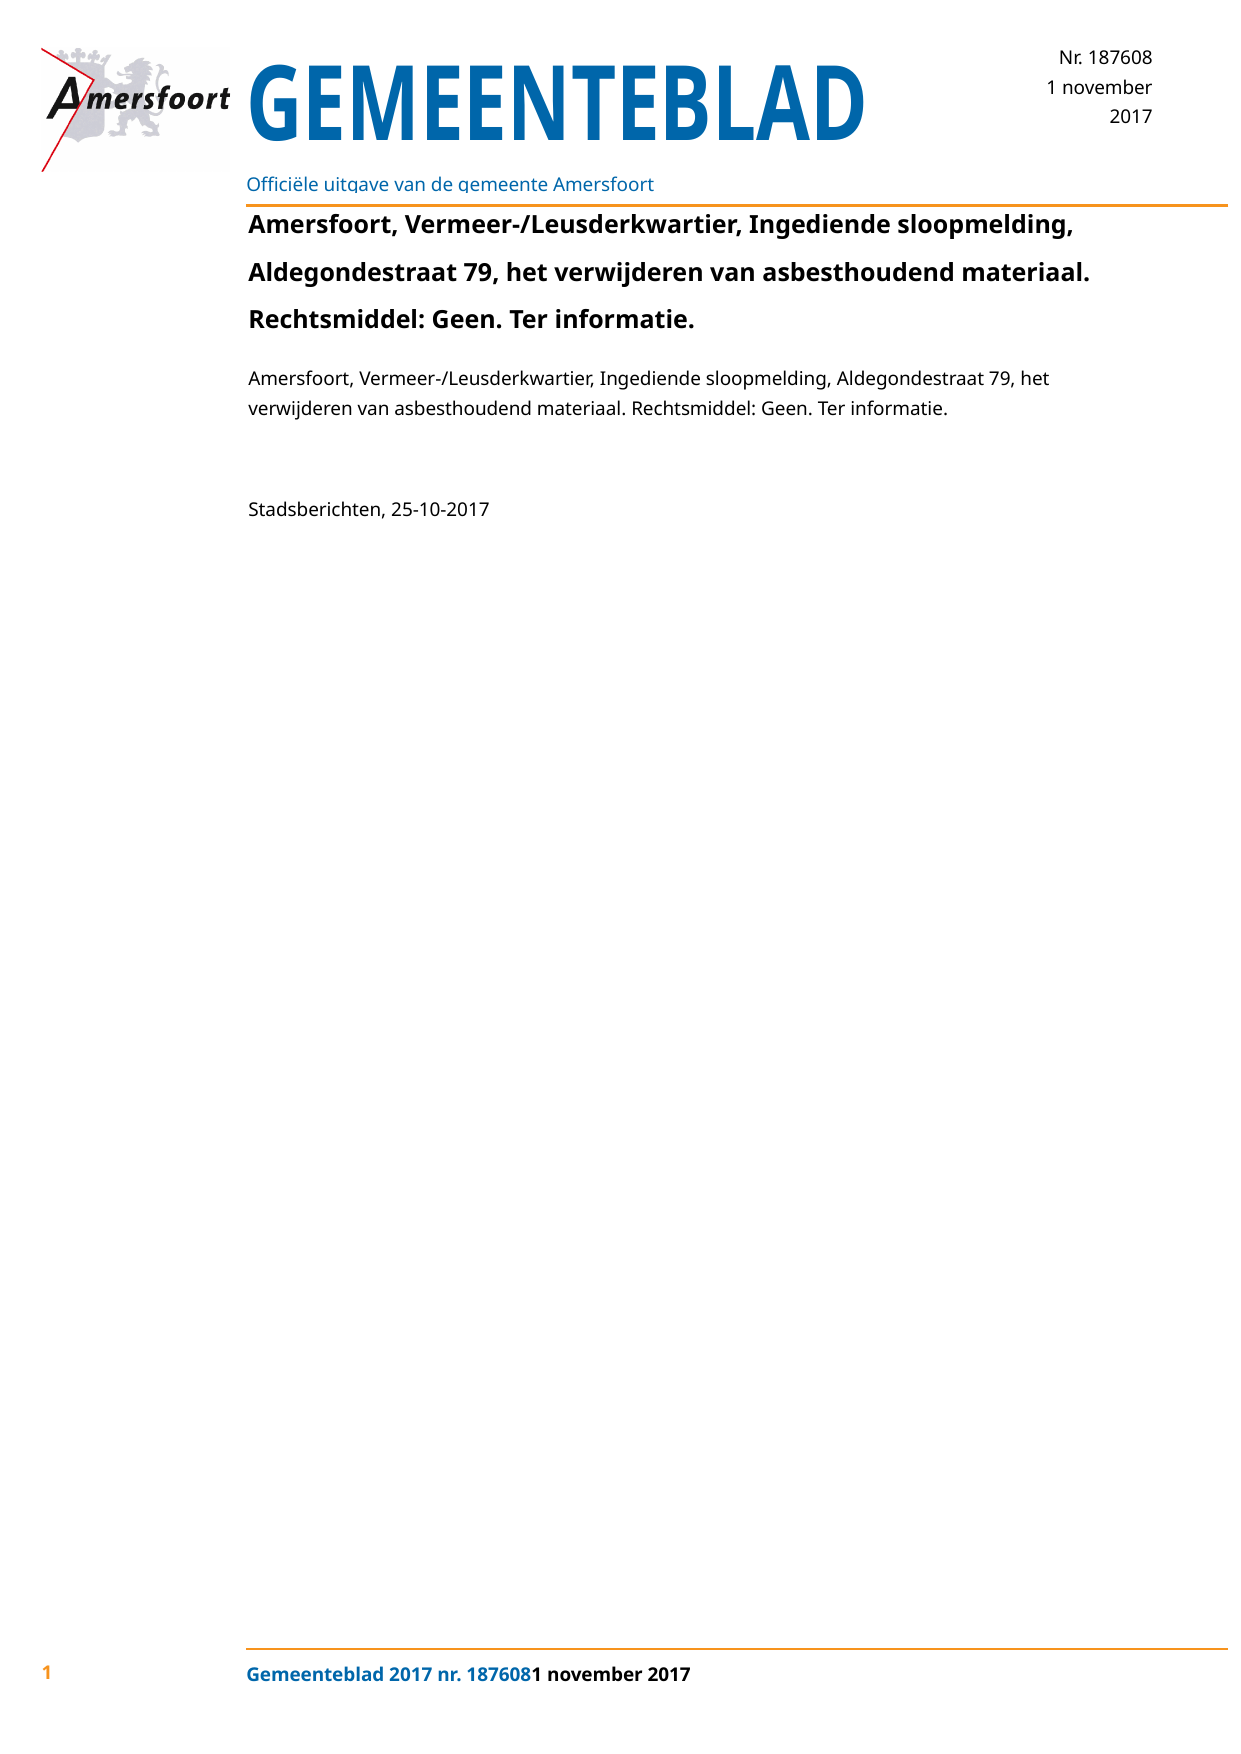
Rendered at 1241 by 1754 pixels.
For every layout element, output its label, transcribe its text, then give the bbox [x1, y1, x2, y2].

text Stadsberichten, 25-10-2017 [248, 496, 1152, 522]
picture [41, 47, 231, 172]
text Amersfoort, Vermeer-/Leusderkwartier, Ingediende sloopmelding, Aldegondestraat 79, het verwijderen van asbesthoudend materiaal. Rechtsmiddel: Geen. Ter informatie. [248, 366, 1152, 421]
text Amersfoort, Vermeer-/Leusderkwartier, Ingediende sloopmelding, Aldegondestraat 79, het verwijderen van asbesthoudend materiaal. Rechtsmiddel: Geen. Ter informatie. [248, 207, 1152, 336]
